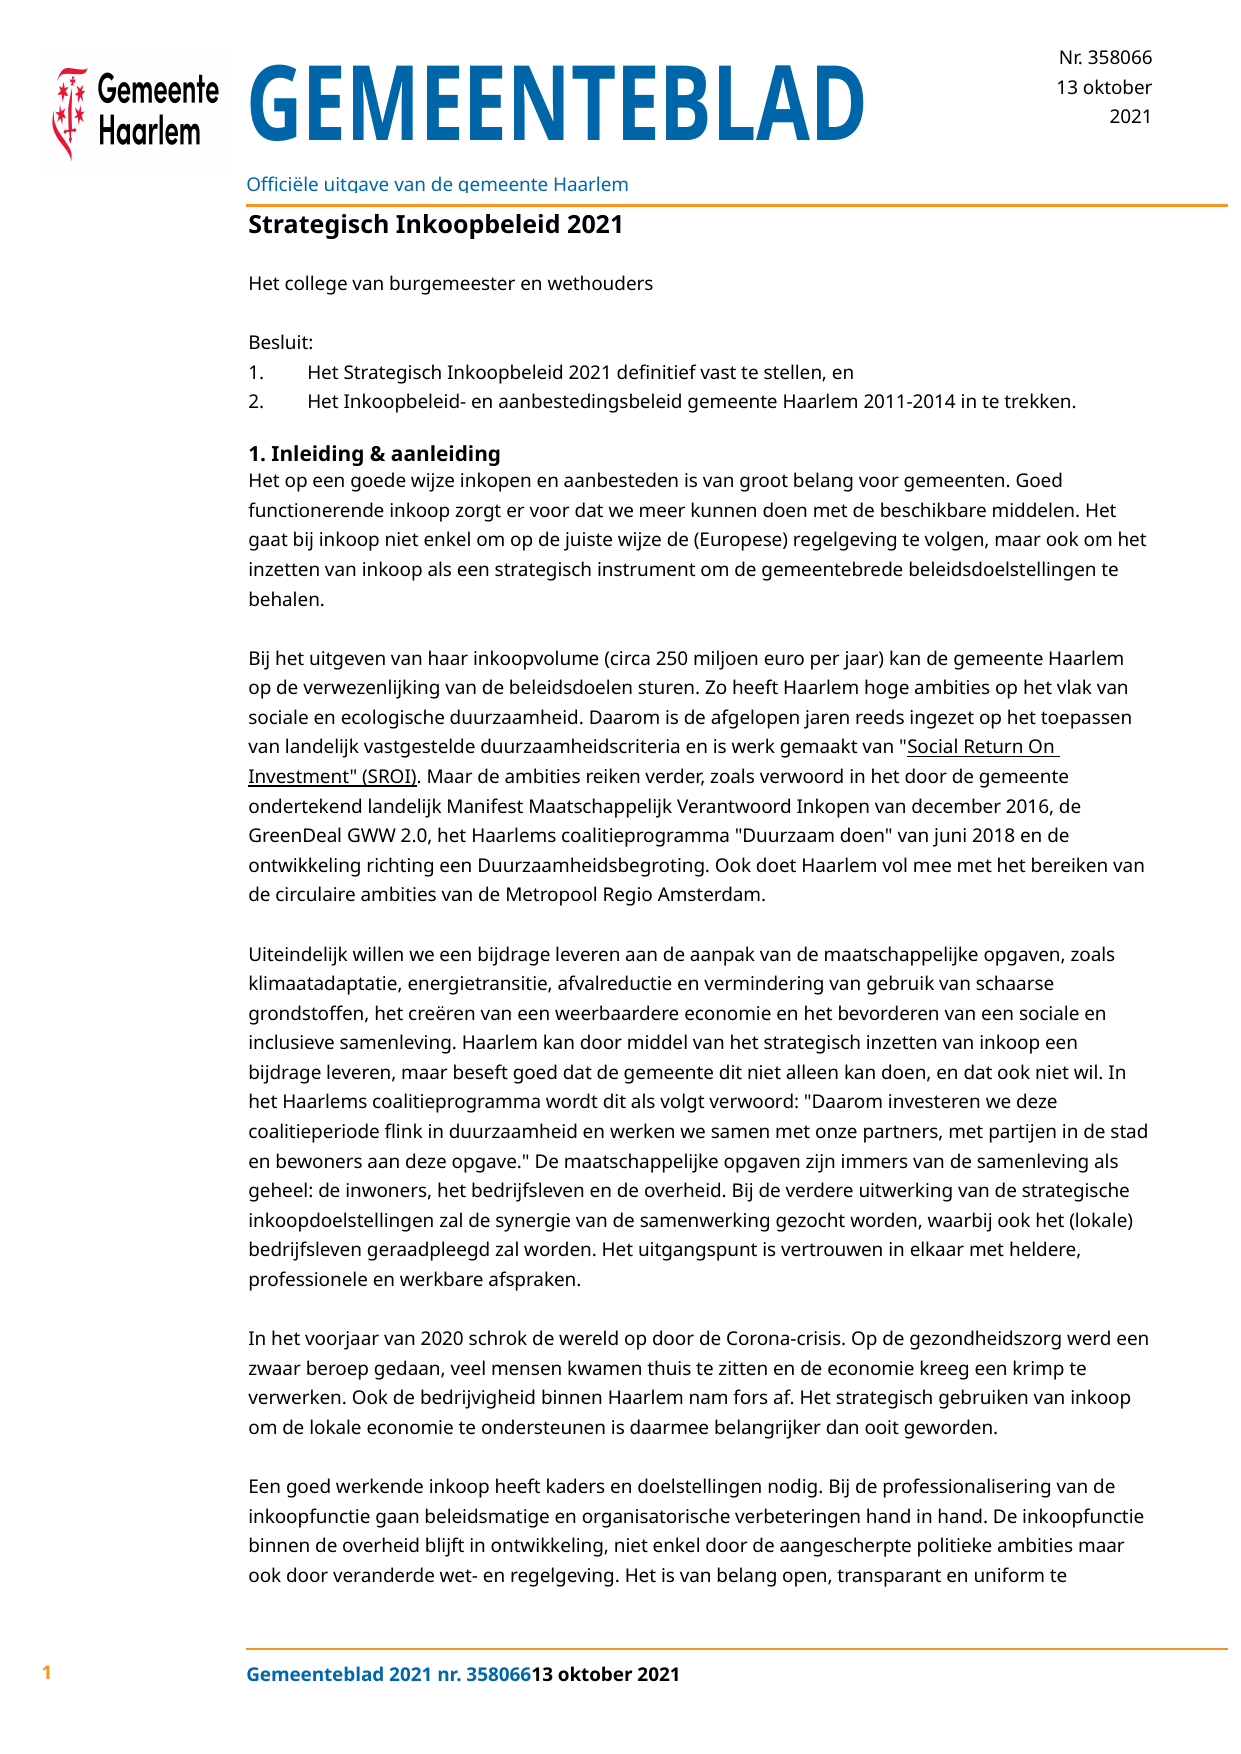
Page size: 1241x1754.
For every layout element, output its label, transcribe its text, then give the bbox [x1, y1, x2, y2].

text 1. Inleiding & aanleiding [248, 439, 1152, 467]
list Het Strategisch Inkoopbeleid 2021 definitief vast te stellen, en [248, 359, 1152, 385]
text Een goed werkende inkoop heeft kaders en doelstellingen nodig. Bij de professionalisering van de inkoopfunctie gaan beleidsmatige en organisatorische verbeteringen hand in hand. De inkoopfunctie binnen de overheid blijft in ontwikkeling, niet enkel door de aangescherpte politieke ambities maar ook door veranderde wet- en regelgeving. Het is van belang open, transparant en uniform te [248, 1473, 1152, 1588]
picture [41, 47, 231, 172]
text Uiteindelijk willen we een bijdrage leveren aan de aanpak van de maatschappelijke opgaven, zoals klimaatadaptatie, energietransitie, afvalreductie en vermindering van gebruik van schaarse grondstoffen, het creëren van een weerbaardere economie en het bevorderen van een sociale en inclusieve samenleving. Haarlem kan door middel van het strategisch inzetten van inkoop een bijdrage leveren, maar beseft goed dat de gemeente dit niet alleen kan doen, en dat ook niet wil. In het Haarlems coalitieprogramma wordt dit als volgt verwoord: "Daarom investeren we deze coalitieperiode flink in duurzaamheid en werken we samen met onze partners, met partijen in de stad en bewoners aan deze opgave." De maatschappelijke opgaven zijn immers van de samenleving als geheel: de inwoners, het bedrijfsleven en de overheid. Bij de verdere uitwerking van de strategische inkoopdoelstellingen zal de synergie van de samenwerking gezocht worden, waarbij ook het (lokale) bedrijfsleven geraadpleegd zal worden. Het uitgangspunt is vertrouwen in elkaar met heldere, professionele en werkbare afspraken. [248, 941, 1152, 1292]
text In het voorjaar van 2020 schrok de wereld op door de Corona-crisis. Op de gezondheidszorg werd een zwaar beroep gedaan, veel mensen kwamen thuis te zitten en de economie kreeg een krimp te verwerken. Ook de bedrijvigheid binnen Haarlem nam fors af. Het strategisch gebruiken van inkoop om de lokale economie te ondersteunen is daarmee belangrijker dan ooit geworden. [248, 1325, 1152, 1440]
text Strategisch Inkoopbeleid 2021 [248, 207, 1152, 241]
text Besluit: [248, 329, 1152, 355]
text Het op een goede wijze inkopen en aanbesteden is van groot belang voor gemeenten. Goed functionerende inkoop zorgt er voor dat we meer kunnen doen met de beschikbare middelen. Het gaat bij inkoop niet enkel om op de juiste wijze de (Europese) regelgeving te volgen, maar ook om het inzetten van inkoop als een strategisch instrument om de gemeentebrede beleidsdoelstellingen te behalen. [248, 467, 1152, 612]
text Bij het uitgeven van haar inkoopvolume (circa 250 miljoen euro per jaar) kan de gemeente Haarlem op de verwezenlijking van de beleidsdoelen sturen. Zo heeft Haarlem hoge ambities op het vlak van sociale en ecologische duurzaamheid. Daarom is de afgelopen jaren reeds ingezet op het toepassen van landelijk vastgestelde duurzaamheidscriteria en is werk gemaakt van "Social Return On Investment" (SROI). Maar de ambities reiken verder, zoals verwoord in het door de gemeente ondertekend landelijk Manifest Maatschappelijk Verantwoord Inkopen van december 2016, de GreenDeal GWW 2.0, het Haarlems coalitieprogramma "Duurzaam doen" van juni 2018 en de ontwikkeling richting een Duurzaamheidsbegroting. Ook doet Haarlem vol mee met het bereiken van de circulaire ambities van de Metropool Regio Amsterdam. [248, 645, 1152, 907]
list Het Inkoopbeleid- en aanbestedingsbeleid gemeente Haarlem 2011-2014 in te trekken. [248, 389, 1152, 414]
text Het college van burgemeester en wethouders [248, 270, 1152, 296]
